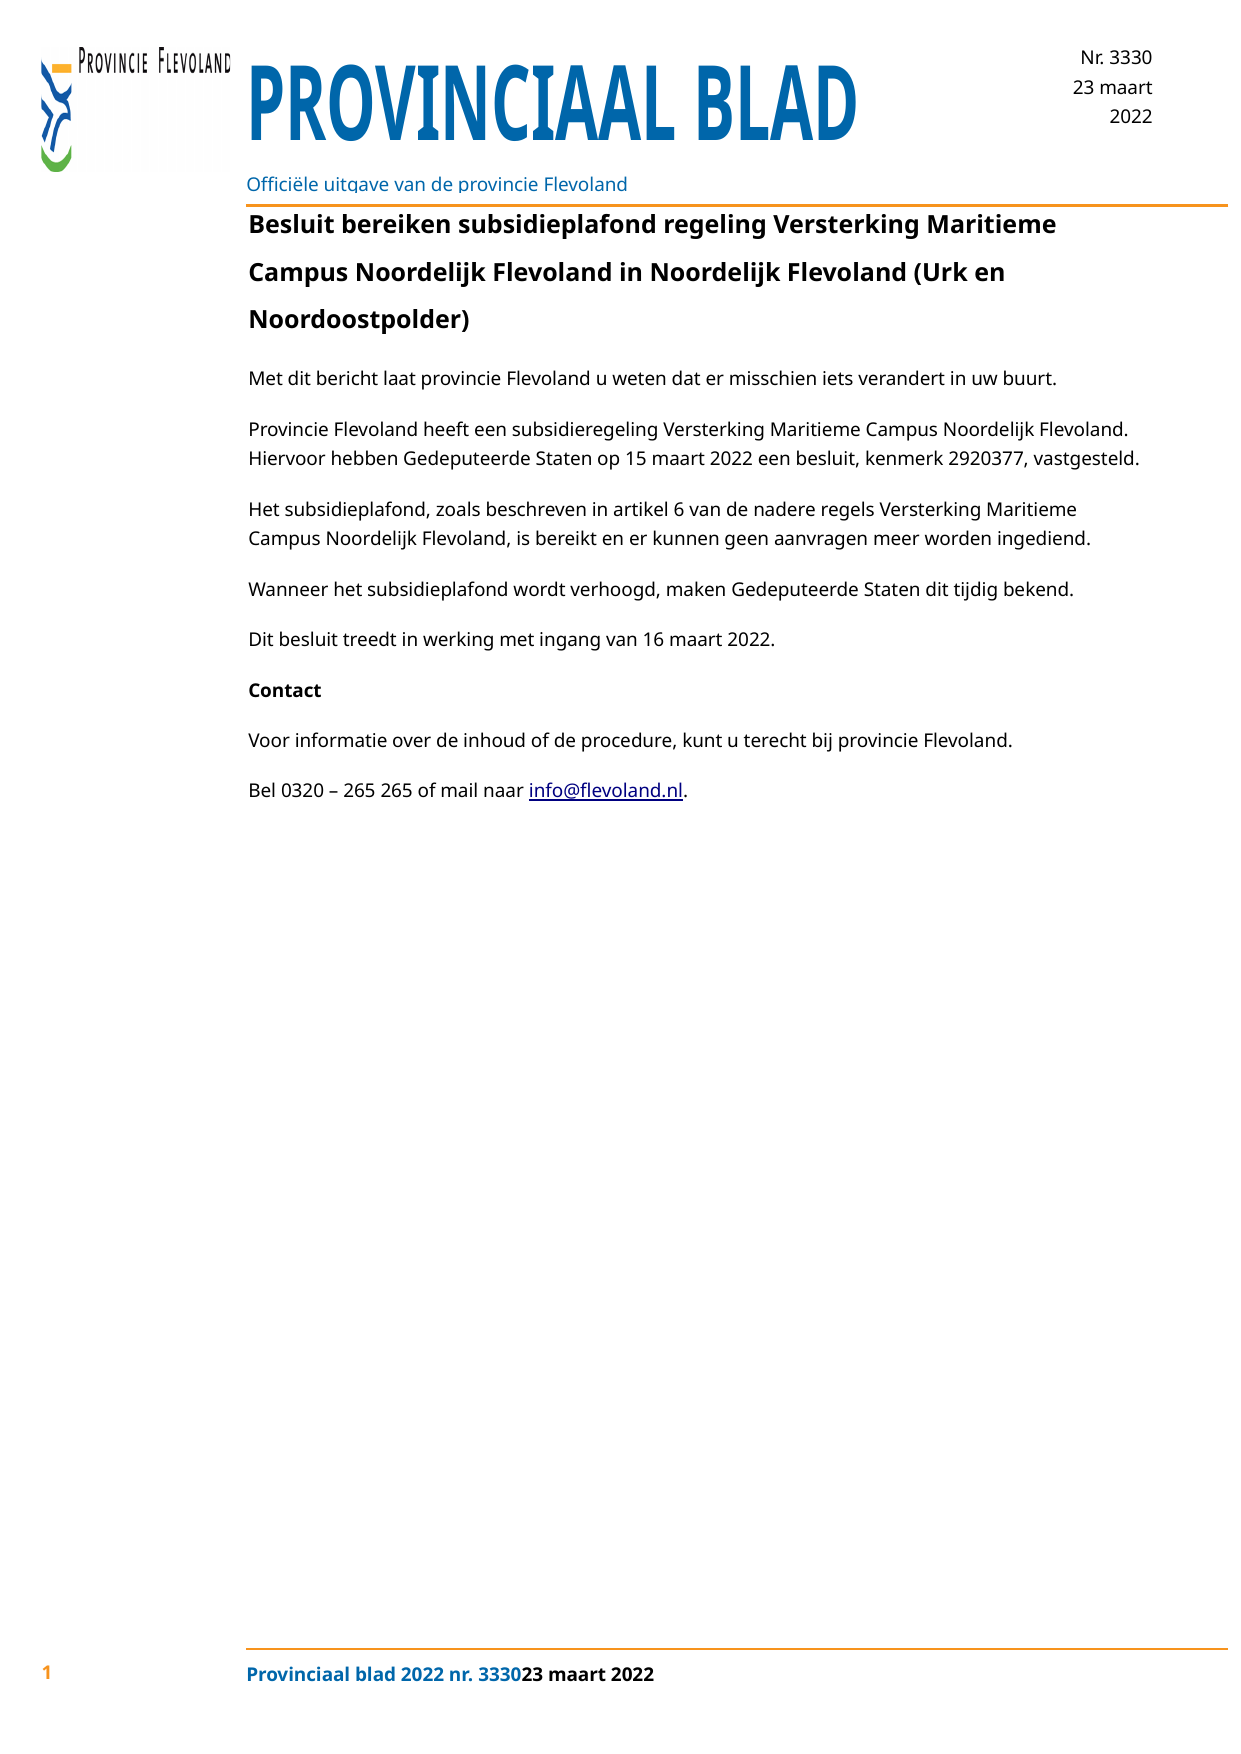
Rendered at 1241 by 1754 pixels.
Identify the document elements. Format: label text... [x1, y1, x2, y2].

text Contact [248, 677, 1152, 702]
text Met dit bericht laat provincie Flevoland u weten dat er misschien iets verandert in uw buurt. [248, 366, 1152, 391]
text Provincie Flevoland heeft een subsidieregeling Versterking Maritieme Campus Noordelijk Flevoland. Hiervoor hebben Gedeputeerde Staten op 15 maart 2022 een besluit, kenmerk 2920377, vastgesteld. [248, 416, 1152, 471]
text Besluit bereiken subsidieplafond regeling Versterking Maritieme Campus Noordelijk Flevoland in Noordelijk Flevoland (Urk en Noordoostpolder) [248, 207, 1152, 336]
text Bel 0320 – 265 265 of mail naar info@flevoland.nl. [248, 778, 1152, 803]
picture [41, 47, 231, 172]
text Dit besluit treedt in werking met ingang van 16 maart 2022. [248, 626, 1152, 652]
text Wanneer het subsidieplafond wordt verhoogd, maken Gedeputeerde Staten dit tijdig bekend. [248, 576, 1152, 602]
text Het subsidieplafond, zoals beschreven in artikel 6 van de nadere regels Versterking Maritieme Campus Noordelijk Flevoland, is bereikt en er kunnen geen aanvragen meer worden ingediend. [248, 496, 1152, 551]
text Voor informatie over de inhoud of de procedure, kunt u terecht bij provincie Flevoland. [248, 727, 1152, 753]
